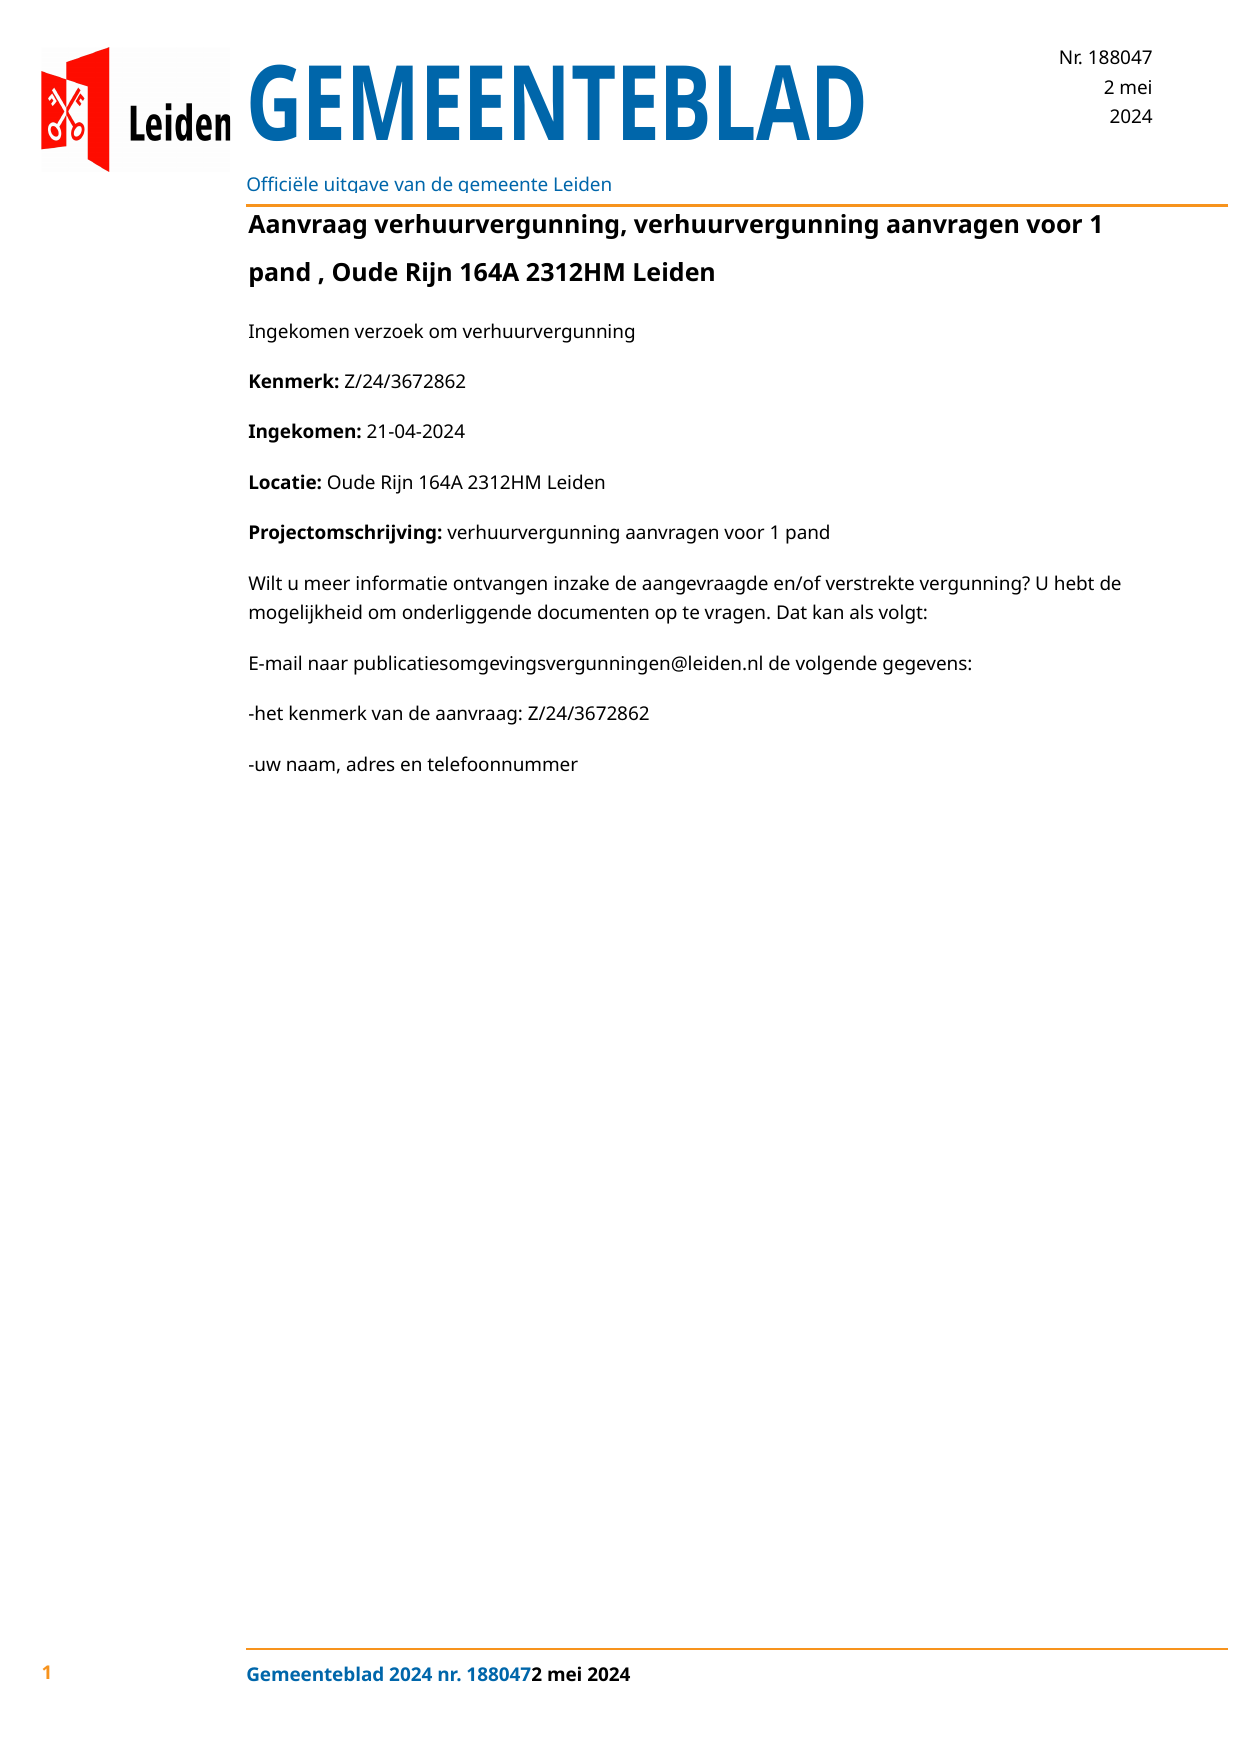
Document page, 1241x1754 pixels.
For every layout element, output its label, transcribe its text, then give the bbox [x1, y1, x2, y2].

text Kenmerk: Z/24/3672862 [248, 368, 1152, 394]
text Wilt u meer informatie ontvangen inzake de aangevraagde en/of verstrekte vergunning? U hebt de mogelijkheid om onderliggende documenten op te vragen. Dat kan als volgt: [248, 570, 1152, 625]
text -het kenmerk van de aanvraag: Z/24/3672862 [248, 700, 1152, 726]
text Aanvraag verhuurvergunning, verhuurvergunning aanvragen voor 1 pand , Oude Rijn 164A 2312HM Leiden [248, 207, 1152, 288]
text Ingekomen verzoek om verhuurvergunning [248, 318, 1152, 344]
text -uw naam, adres en telefoonnummer [248, 751, 1152, 777]
picture [41, 47, 231, 172]
text E-mail naar publicatiesomgevingsvergunningen@leiden.nl de volgende gegevens: [248, 650, 1152, 676]
text Locatie: Oude Rijn 164A 2312HM Leiden [248, 469, 1152, 495]
text Projectomschrijving: verhuurvergunning aanvragen voor 1 pand [248, 519, 1152, 545]
text Ingekomen: 21-04-2024 [248, 419, 1152, 444]
